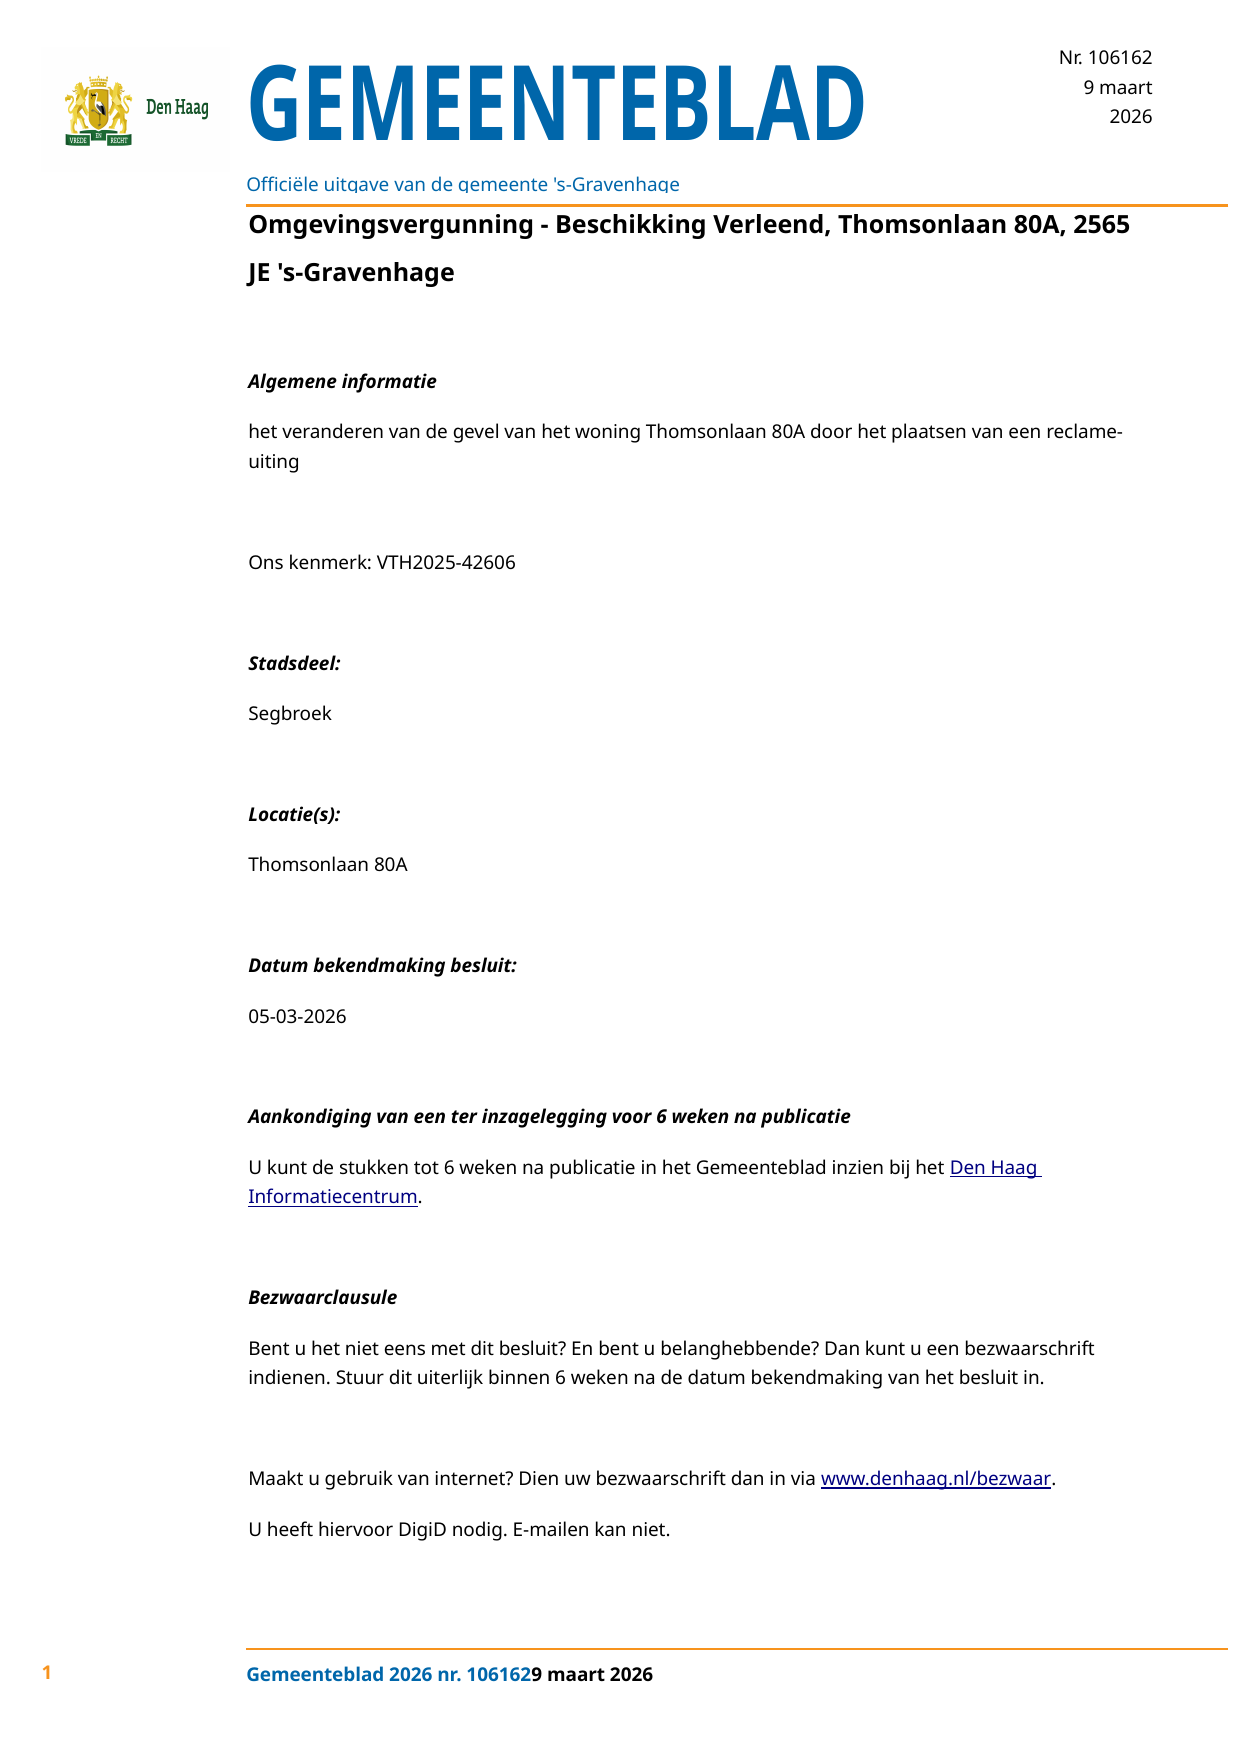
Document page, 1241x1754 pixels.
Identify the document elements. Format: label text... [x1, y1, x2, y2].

text Aankondiging van een ter inzagelegging voor 6 weken na publicatie [248, 1104, 1152, 1129]
text Segbroek [248, 700, 1152, 726]
text Ons kenmerk: VTH2025-42606 [248, 549, 1152, 575]
text Datum bekendmaking besluit: [248, 952, 1152, 978]
text Stadsdeel: [248, 650, 1152, 676]
text Thomsonlaan 80A [248, 852, 1152, 877]
text het veranderen van de gevel van het woning Thomsonlaan 80A door het plaatsen van een reclame-uiting [248, 419, 1152, 474]
text Algemene informatie [248, 368, 1152, 394]
text Locatie(s): [248, 801, 1152, 827]
text U heeft hiervoor DigiD nodig. E-mailen kan niet. [248, 1516, 1152, 1542]
text Bezwaarclausule [248, 1284, 1152, 1310]
text U kunt de stukken tot 6 weken na publicatie in het Gemeenteblad inzien bij het Den Haag Informatiecentrum. [248, 1154, 1152, 1209]
text Bent u het niet eens met dit besluit? En bent u belanghebbende? Dan kunt u een bezwaarschrift indienen. Stuur dit uiterlijk binnen 6 weken na de datum bekendmaking van het besluit in. [248, 1335, 1152, 1390]
picture [41, 47, 231, 172]
text 05-03-2026 [248, 1003, 1152, 1029]
text Omgevingsvergunning - Beschikking Verleend, Thomsonlaan 80A, 2565 JE 's-Gravenhage [248, 207, 1152, 288]
text Maakt u gebruik van internet? Dien uw bezwaarschrift dan in via www.denhaag.nl/bezwaar. [248, 1465, 1152, 1491]
